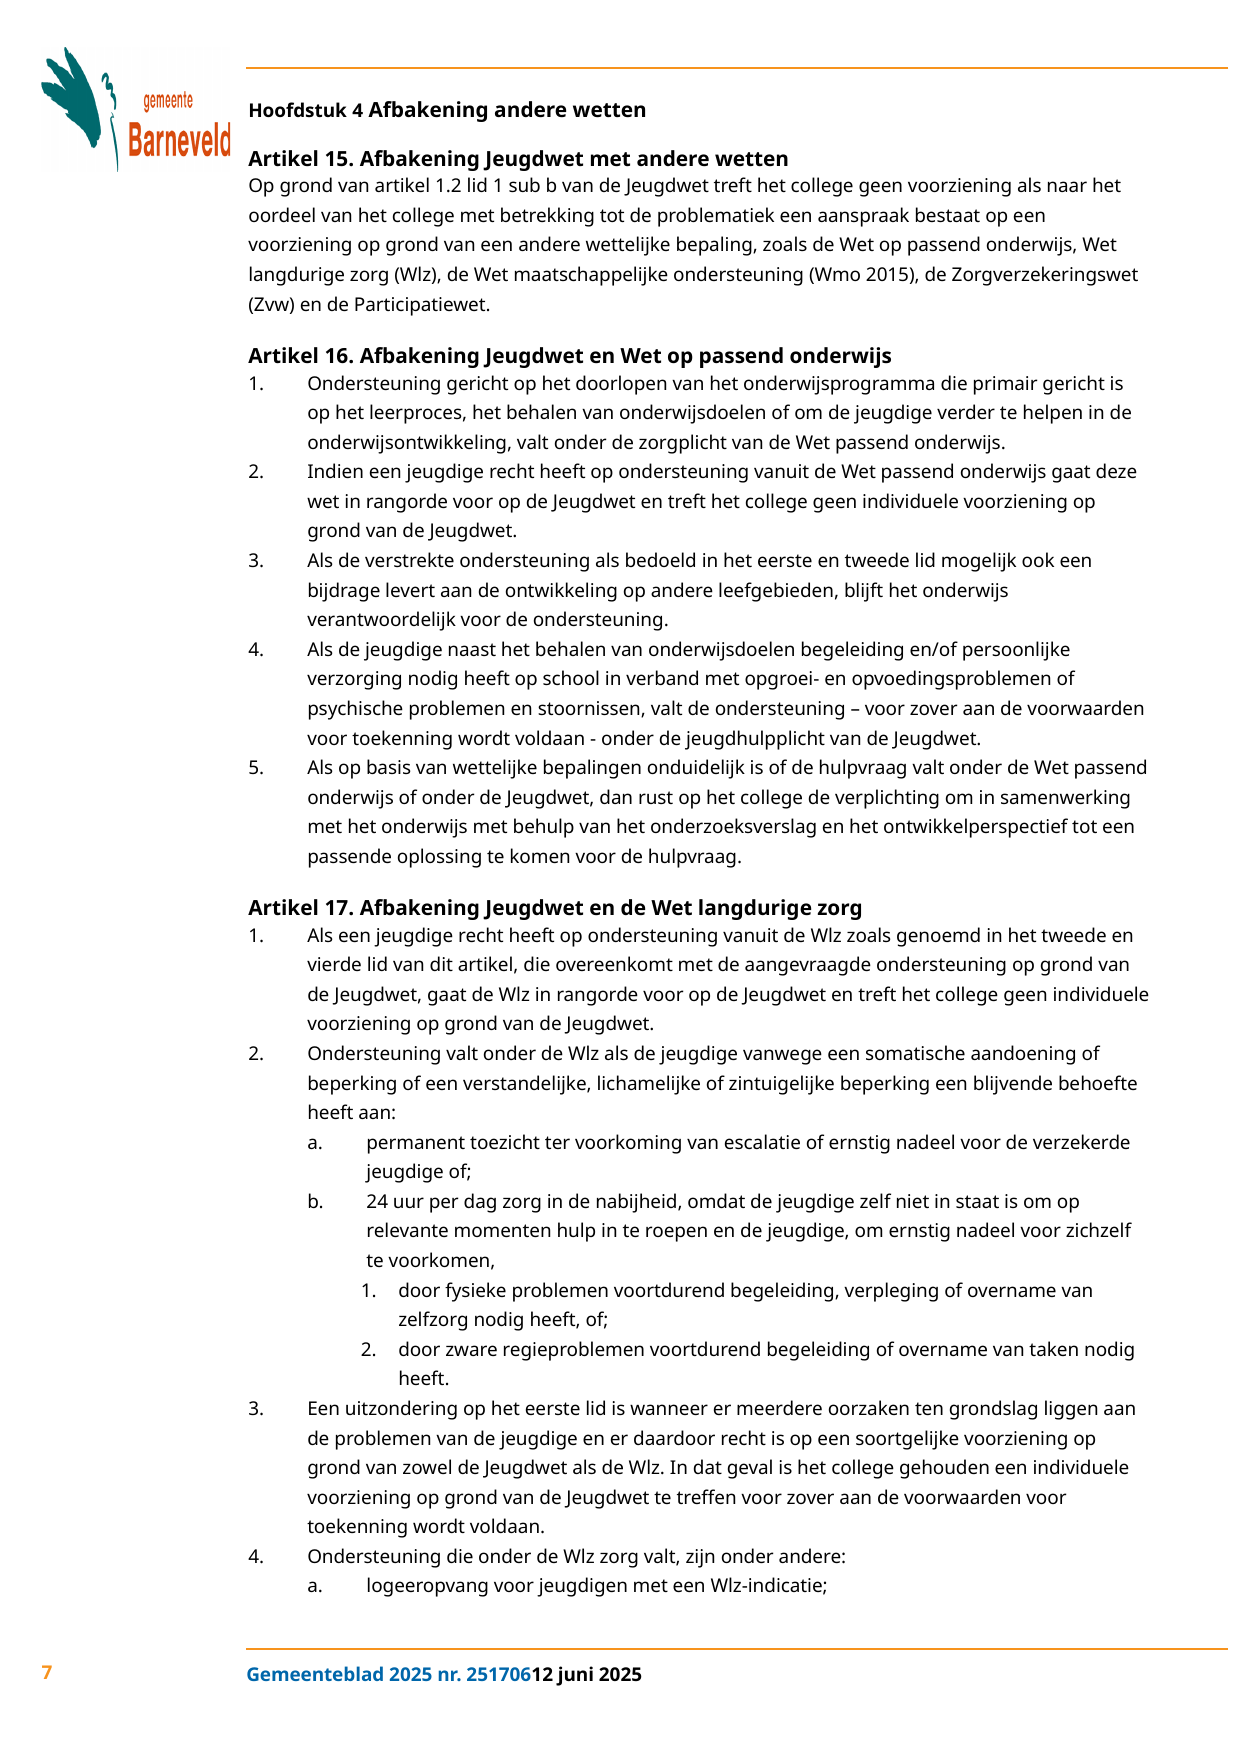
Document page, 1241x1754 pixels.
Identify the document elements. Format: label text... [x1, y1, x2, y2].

text Artikel 16. Afbakening Jeugdwet en Wet op passend onderwijs [248, 341, 1152, 370]
list Als een jeugdige recht heeft op ondersteuning vanuit de Wlz zoals genoemd in het tweede en vierde lid van dit artikel, die overeenkomt met de aangevraagde ondersteuning op grond van de Jeugdwet, gaat de Wlz in rangorde voor op de Jeugdwet en treft het college geen individuele voorziening op grond van de Jeugdwet. [248, 922, 1152, 1036]
list door zware regieproblemen voortdurend begeleiding of overname van taken nodig heeft. [361, 1336, 1152, 1391]
list Als de jeugdige naast het behalen van onderwijsdoelen begeleiding en/of persoonlijke verzorging nodig heeft op school in verband met opgroei- en opvoedingsproblemen of psychische problemen en stoornissen, valt de ondersteuning – voor zover aan de voorwaarden voor toekenning wordt voldaan - onder de jeugdhulpplicht van de Jeugdwet. [248, 636, 1152, 750]
list permanent toezicht ter voorkoming van escalatie of ernstig nadeel voor de verzekerde jeugdige of; [307, 1129, 1152, 1184]
list door fysieke problemen voortdurend begeleiding, verpleging of overname van zelfzorg nodig heeft, of; [361, 1277, 1152, 1332]
list Ondersteuning gericht op het doorlopen van het onderwijsprogramma die primair gericht is op het leerproces, het behalen van onderwijsdoelen of om de jeugdige verder te helpen in de onderwijsontwikkeling, valt onder de zorgplicht van de Wet passend onderwijs. [248, 370, 1152, 454]
list Als de verstrekte ondersteuning als bedoeld in het eerste en tweede lid mogelijk ook een bijdrage levert aan de ontwikkeling op andere leefgebieden, blijft het onderwijs verantwoordelijk voor de ondersteuning. [248, 547, 1152, 632]
list 24 uur per dag zorg in de nabijheid, omdat de jeugdige zelf niet in staat is om op relevante momenten hulp in te roepen en de jeugdige, om ernstig nadeel voor zichzelf te voorkomen, [307, 1188, 1152, 1273]
list Ondersteuning valt onder de Wlz als de jeugdige vanwege een somatische aandoening of beperking of een verstandelijke, lichamelijke of zintuigelijke beperking een blijvende behoefte heeft aan: [248, 1040, 1152, 1125]
list Een uitzondering op het eerste lid is wanneer er meerdere oorzaken ten grondslag liggen aan de problemen van de jeugdige en er daardoor recht is op een soortgelijke voorziening op grond van zowel de Jeugdwet als de Wlz. In dat geval is het college gehouden een individuele voorziening op grond van de Jeugdwet te treffen voor zover aan de voorwaarden voor toekenning wordt voldaan. [248, 1395, 1152, 1539]
list Indien een jeugdige recht heeft op ondersteuning vanuit de Wet passend onderwijs gaat deze wet in rangorde voor op de Jeugdwet en treft het college geen individuele voorziening op grond van de Jeugdwet. [248, 458, 1152, 543]
picture [41, 47, 231, 172]
list Als op basis van wettelijke bepalingen onduidelijk is of de hulpvraag valt onder de Wet passend onderwijs of onder de Jeugdwet, dan rust op het college de verplichting om in samenwerking met het onderwijs met behulp van het onderzoeksverslag en het ontwikkelperspectief tot een passende oplossing te komen voor de hulpvraag. [248, 754, 1152, 869]
text Artikel 15. Afbakening Jeugdwet met andere wetten [248, 144, 1152, 172]
text Artikel 17. Afbakening Jeugdwet en de Wet langdurige zorg [248, 893, 1152, 922]
list Ondersteuning die onder de Wlz zorg valt, zijn onder andere: [248, 1543, 1152, 1569]
text Hoofdstuk 4 Afbakening andere wetten [248, 95, 1152, 123]
text Op grond van artikel 1.2 lid 1 sub b van de Jeugdwet treft het college geen voorziening als naar het oordeel van het college met betrekking tot de problematiek een aanspraak bestaat op een voorziening op grond van een andere wettelijke bepaling, zoals de Wet op passend onderwijs, Wet langdurige zorg (Wlz), de Wet maatschappelijke ondersteuning (Wmo 2015), de Zorgverzekeringswet (Zvw) en de Participatiewet. [248, 172, 1152, 317]
list logeeropvang voor jeugdigen met een Wlz-indicatie; [307, 1573, 1152, 1598]
